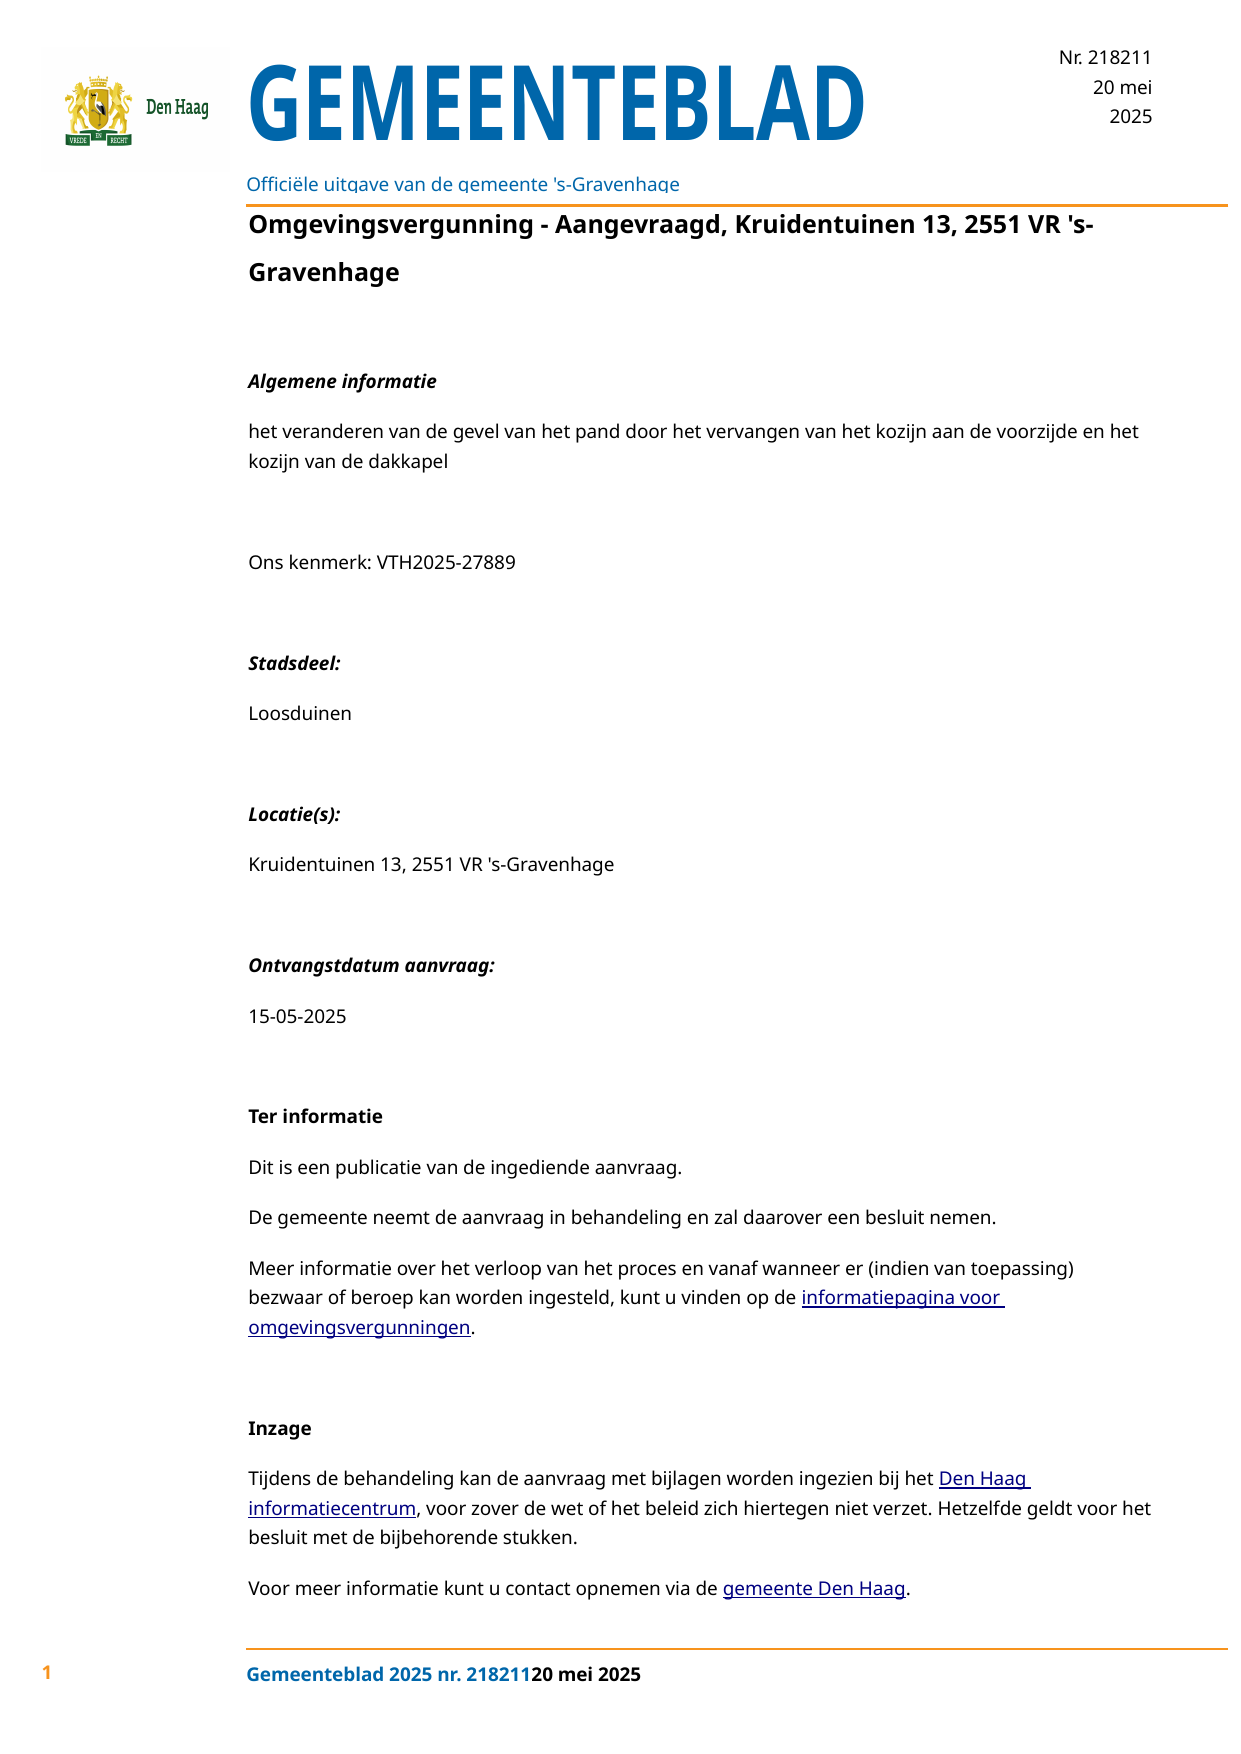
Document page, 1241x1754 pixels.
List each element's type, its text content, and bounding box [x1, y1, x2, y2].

text Locatie(s): [248, 801, 1152, 827]
picture [41, 47, 231, 172]
text Loosduinen [248, 700, 1152, 726]
text Tijdens de behandeling kan de aanvraag met bijlagen worden ingezien bij het Den Haag informatiecentrum, voor zover de wet of het beleid zich hiertegen niet verzet. Hetzelfde geldt voor het besluit met de bijbehorende stukken. [248, 1465, 1152, 1550]
text Algemene informatie [248, 368, 1152, 394]
text Ontvangstdatum aanvraag: [248, 952, 1152, 978]
text Meer informatie over het verloop van het proces en vanaf wanneer er (indien van toepassing) bezwaar of beroep kan worden ingesteld, kunt u vinden op de informatiepagina voor omgevingsvergunningen. [248, 1255, 1152, 1340]
text Stadsdeel: [248, 650, 1152, 676]
text 15-05-2025 [248, 1003, 1152, 1029]
text Omgevingsvergunning - Aangevraagd, Kruidentuinen 13, 2551 VR 's-Gravenhage [248, 207, 1152, 288]
text Dit is een publicatie van de ingediende aanvraag. [248, 1154, 1152, 1180]
text Kruidentuinen 13, 2551 VR 's-Gravenhage [248, 852, 1152, 877]
text Inzage [248, 1415, 1152, 1441]
text het veranderen van de gevel van het pand door het vervangen van het kozijn aan de voorzijde en het kozijn van de dakkapel [248, 419, 1152, 474]
text Ons kenmerk: VTH2025-27889 [248, 549, 1152, 575]
text Ter informatie [248, 1104, 1152, 1129]
text Voor meer informatie kunt u contact opnemen via de gemeente Den Haag. [248, 1575, 1152, 1601]
text De gemeente neemt de aanvraag in behandeling en zal daarover een besluit nemen. [248, 1204, 1152, 1230]
